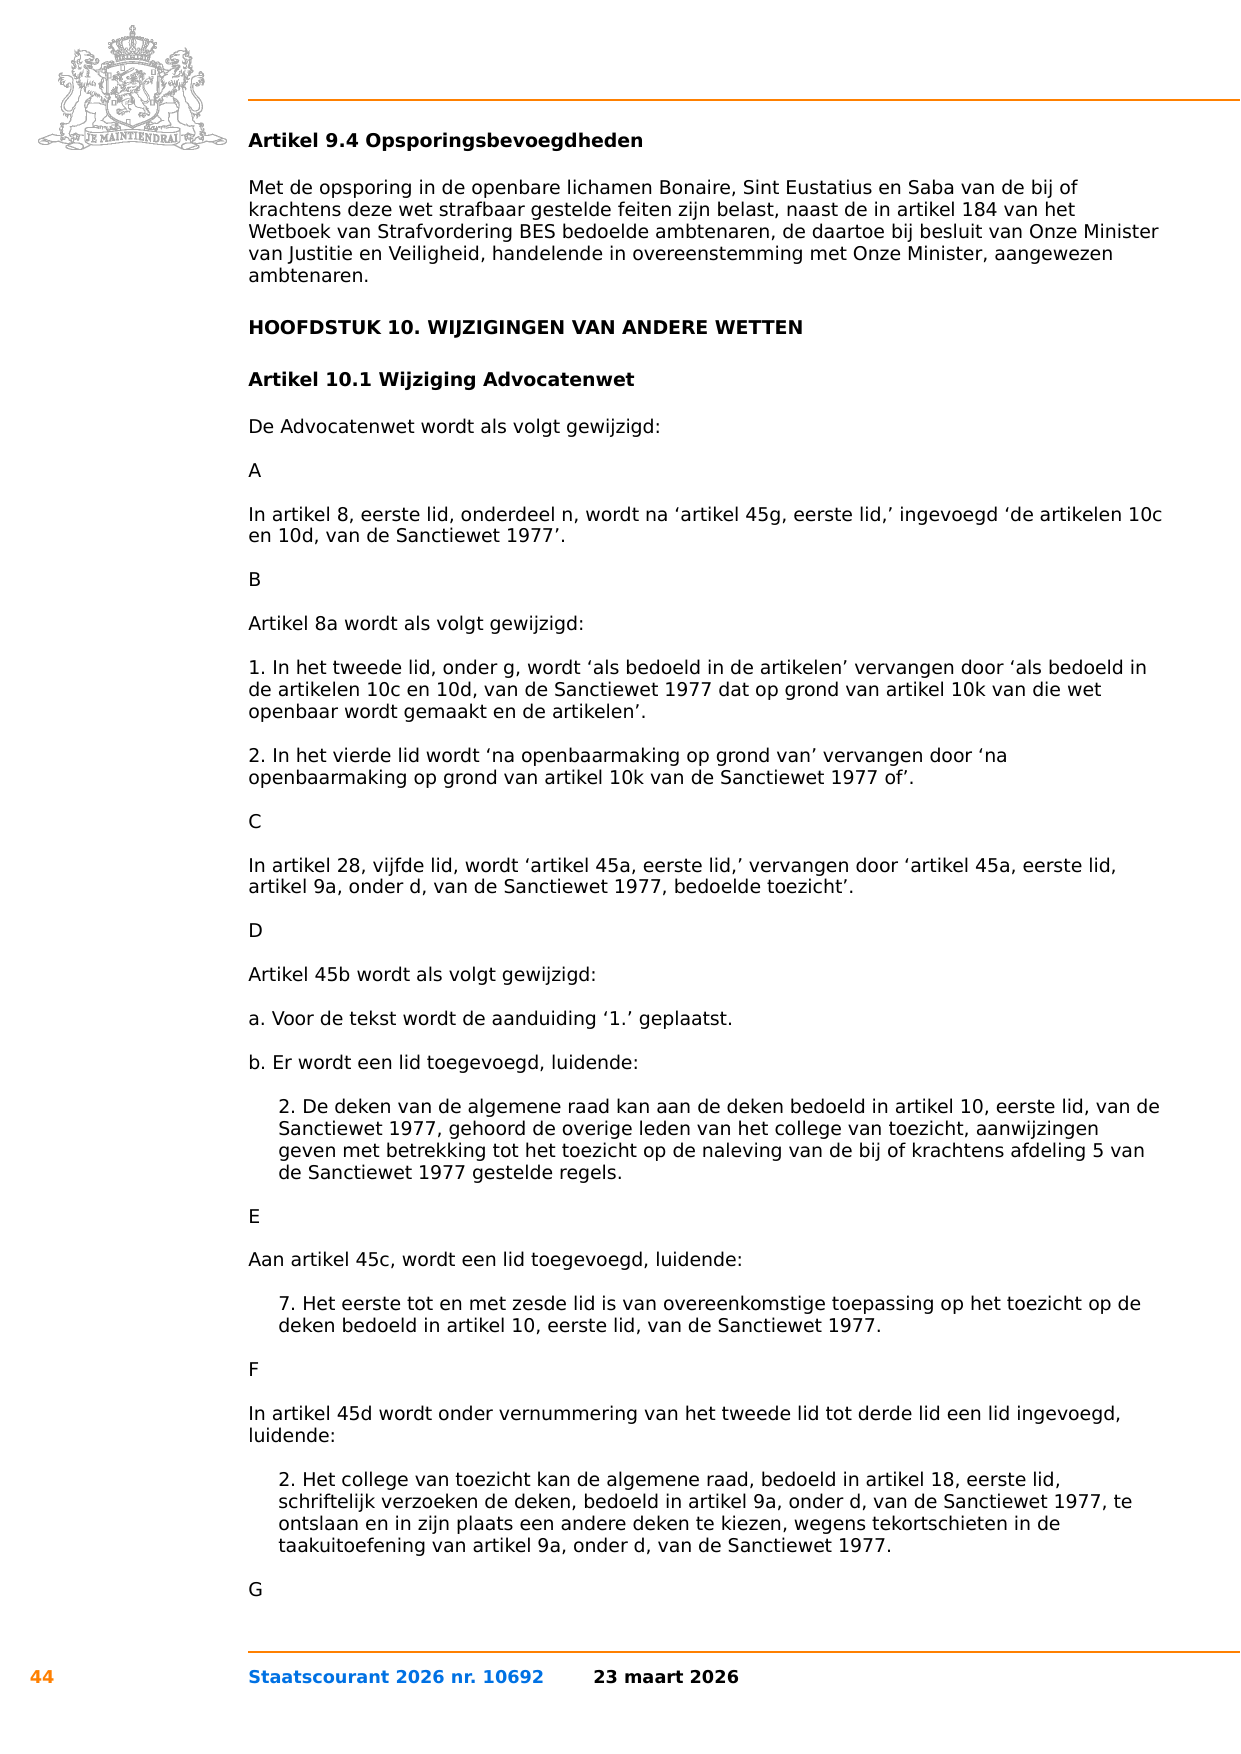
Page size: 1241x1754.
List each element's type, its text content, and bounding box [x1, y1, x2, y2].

text De Advocatenwet wordt als volgt gewijzigd: [248, 416, 1163, 438]
text a. Voor de tekst wordt de aanduiding ‘1.’ geplaatst. [248, 1008, 1163, 1030]
text Met de opsporing in de openbare lichamen Bonaire, Sint Eustatius en Saba van de bij of krachtens deze wet strafbaar gestelde feiten zijn belast, naast de in artikel 184 van het Wetboek van Strafvordering BES bedoelde ambtenaren, de daartoe bij besluit van Onze Minister van Justitie en Veiligheid, handelende in overeenstemming met Onze Minister, aangewezen ambtenaren. [248, 177, 1163, 287]
text B [248, 569, 1163, 591]
text D [248, 920, 1163, 942]
text 2. In het vierde lid wordt ‘na openbaarmaking op grond van’ vervangen door ‘na openbaarmaking op grond van artikel 10k van de Sanctiewet 1977 of’. [248, 745, 1163, 789]
text Artikel 45b wordt als volgt gewijzigd: [248, 964, 1163, 986]
subtitle HOOFDSTUK 10. WIJZIGINGEN VAN ANDERE WETTEN [248, 317, 1163, 339]
text F [248, 1359, 1163, 1381]
text In artikel 45d wordt onder vernummering van het tweede lid tot derde lid een lid ingevoegd, luidende: [248, 1403, 1163, 1447]
text In artikel 28, vijfde lid, wordt ‘artikel 45a, eerste lid,’ vervangen door ‘artikel 45a, eerste lid, artikel 9a, onder d, van de Sanctiewet 1977, bedoelde toezicht’. [248, 854, 1163, 898]
subtitle Artikel 10.1 Wijziging Advocatenwet [248, 369, 1163, 391]
text A [248, 459, 1163, 482]
text C [248, 811, 1163, 833]
text 2. Het college van toezicht kan de algemene raad, bedoeld in artikel 18, eerste lid, schriftelijk verzoeken de deken, bedoeld in artikel 9a, onder d, van de Sanctiewet 1977, te ontslaan en in zijn plaats een andere deken te kiezen, wegens tekortschieten in de taakuitoefening van artikel 9a, onder d, van de Sanctiewet 1977. [278, 1469, 1163, 1557]
text Aan artikel 45c, wordt een lid toegevoegd, luidende: [248, 1249, 1163, 1271]
text b. Er wordt een lid toegevoegd, luidende: [248, 1052, 1163, 1074]
text G [248, 1578, 1163, 1601]
text 1. In het tweede lid, onder g, wordt ‘als bedoeld in de artikelen’ vervangen door ‘als bedoeld in de artikelen 10c en 10d, van de Sanctiewet 1977 dat op grond van artikel 10k van die wet openbaar wordt gemaakt en de artikelen’. [248, 657, 1163, 723]
picture [38, 25, 227, 150]
text Artikel 8a wordt als volgt gewijzigd: [248, 613, 1163, 635]
subtitle Artikel 9.4 Opsporingsbevoegdheden [248, 130, 1163, 152]
text E [248, 1206, 1163, 1227]
text In artikel 8, eerste lid, onderdeel n, wordt na ‘artikel 45g, eerste lid,’ ingevoegd ‘de artikelen 10c en 10d, van de Sanctiewet 1977’. [248, 503, 1163, 547]
text 2. De deken van de algemene raad kan aan de deken bedoeld in artikel 10, eerste lid, van de Sanctiewet 1977, gehoord de overige leden van het college van toezicht, aanwijzingen geven met betrekking tot het toezicht op de naleving van de bij of krachtens afdeling 5 van de Sanctiewet 1977 gestelde regels. [278, 1096, 1163, 1184]
text 7. Het eerste tot en met zesde lid is van overeenkomstige toepassing op het toezicht op de deken bedoeld in artikel 10, eerste lid, van de Sanctiewet 1977. [278, 1293, 1163, 1337]
